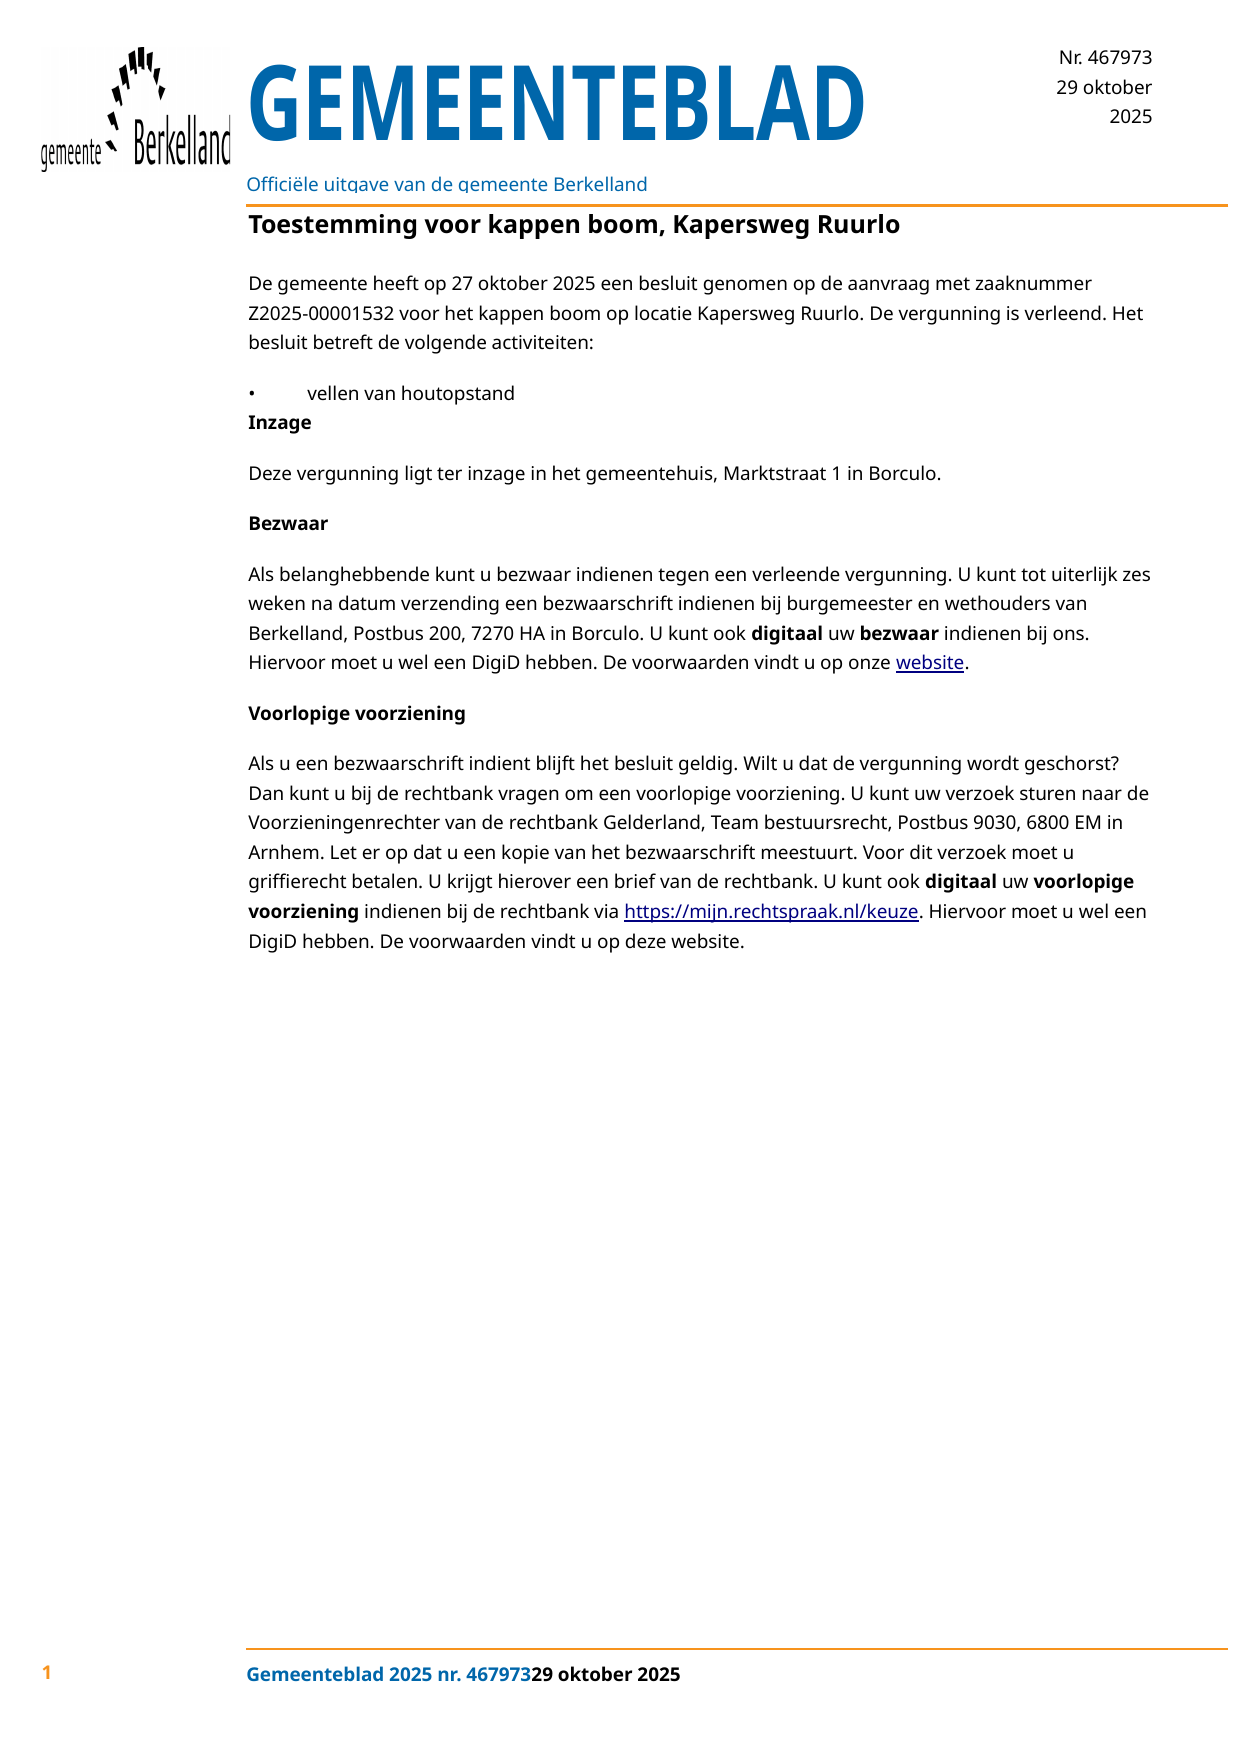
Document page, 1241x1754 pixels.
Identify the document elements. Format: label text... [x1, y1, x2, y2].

picture [41, 47, 231, 172]
text De gemeente heeft op 27 oktober 2025 een besluit genomen op de aanvraag met zaaknummer Z2025-00001532 voor het kappen boom op locatie Kapersweg Ruurlo. De vergunning is verleend. Het besluit betreft de volgende activiteiten: [248, 270, 1152, 355]
text Inzage [248, 409, 1152, 435]
text Deze vergunning ligt ter inzage in het gemeentehuis, Marktstraat 1 in Borculo. [248, 460, 1152, 486]
text Toestemming voor kappen boom, Kapersweg Ruurlo [248, 207, 1152, 241]
text Bezwaar [248, 510, 1152, 536]
text Als belanghebbende kunt u bezwaar indienen tegen een verleende vergunning. U kunt tot uiterlijk zes weken na datum verzending een bezwaarschrift indienen bij burgemeester en wethouders van Berkelland, Postbus 200, 7270 HA in Borculo. U kunt ook digitaal uw bezwaar indienen bij ons. Hiervoor moet u wel een DigiD hebben. De voorwaarden vindt u op onze website. [248, 561, 1152, 675]
list vellen van houtopstand [248, 380, 1152, 406]
text Als u een bezwaarschrift indient blijft het besluit geldig. Wilt u dat de vergunning wordt geschorst? Dan kunt u bij de rechtbank vragen om een voorlopige voorziening. U kunt uw verzoek sturen naar de Voorzieningenrechter van de rechtbank Gelderland, Team bestuursrecht, Postbus 9030, 6800 EM in Arnhem. Let er op dat u een kopie van het bezwaarschrift meestuurt. Voor dit verzoek moet u griffierecht betalen. U krijgt hierover een brief van de rechtbank. U kunt ook digitaal uw voorlopige voorziening indienen bij de rechtbank via https://mijn.rechtspraak.nl/keuze. Hiervoor moet u wel een DigiD hebben. De voorwaarden vindt u op deze website. [248, 750, 1152, 953]
text Voorlopige voorziening [248, 700, 1152, 726]
